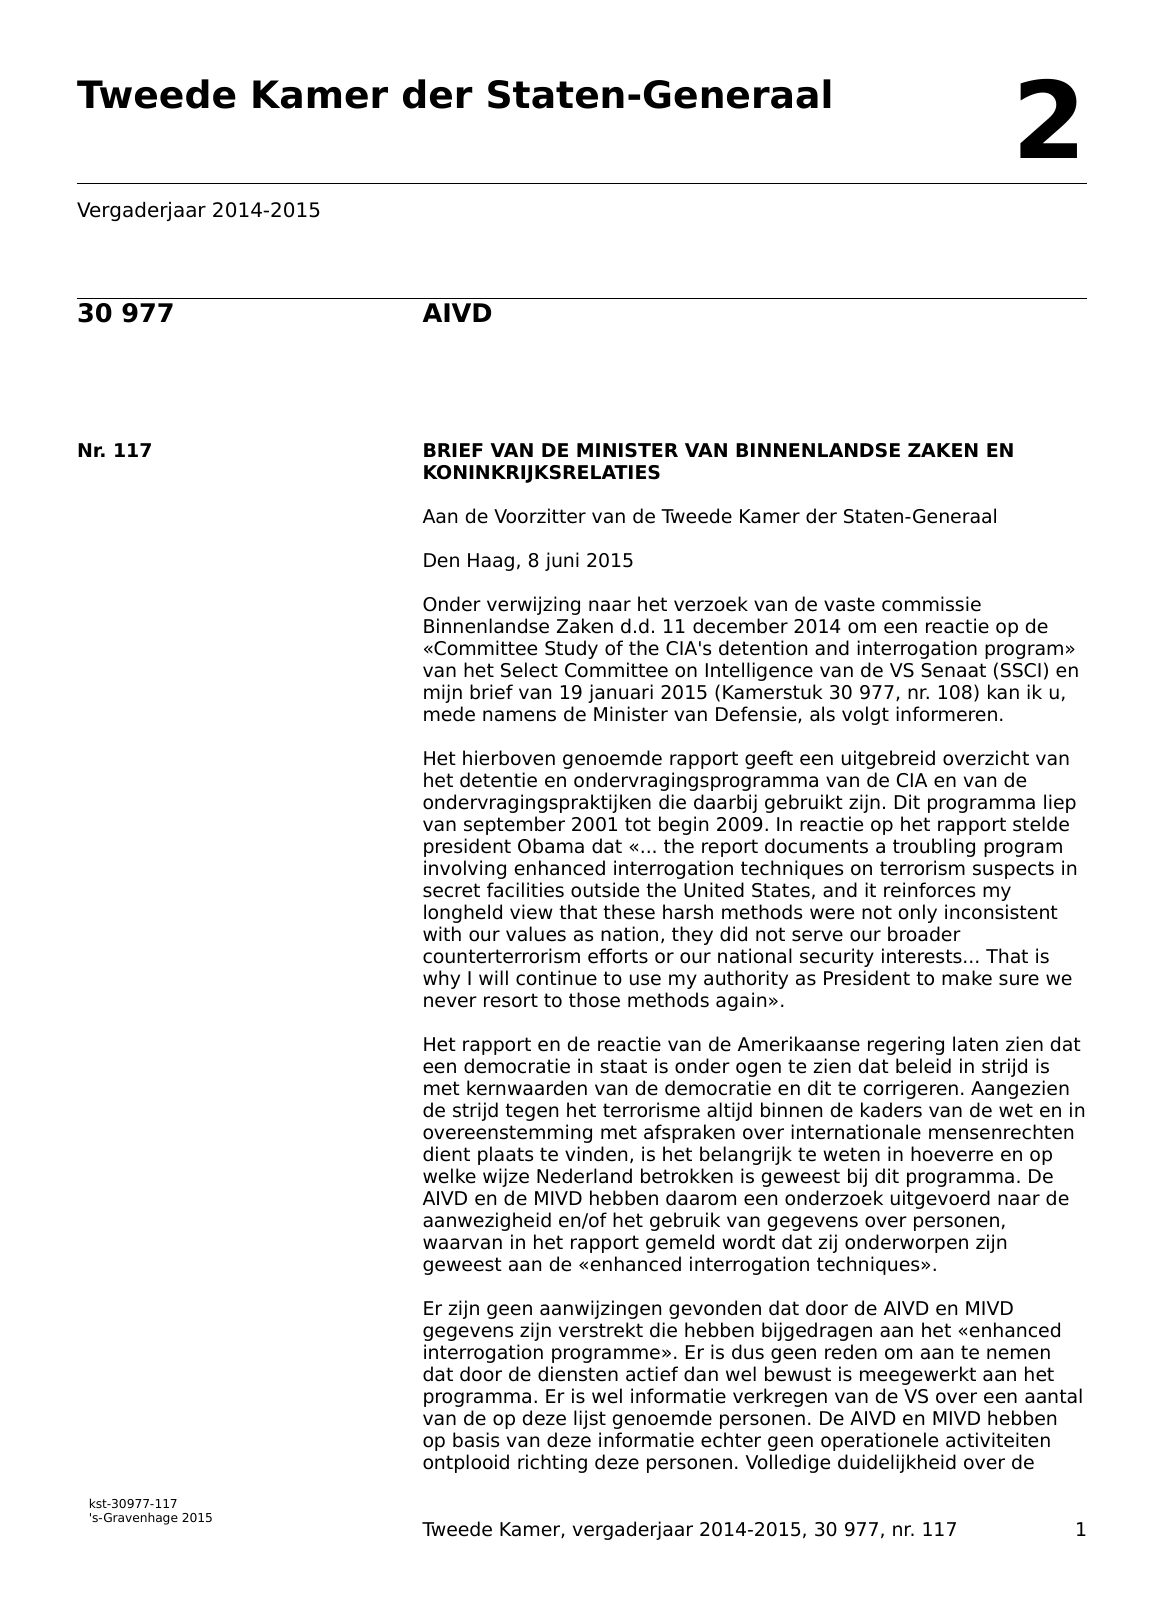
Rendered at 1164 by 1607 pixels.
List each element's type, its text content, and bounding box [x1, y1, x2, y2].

text Het hierboven genoemde rapport geeft een uitgebreid overzicht van het detentie en ondervragingsprogramma van de CIA en van de ondervragingspraktijken die daarbij gebruikt zijn. Dit programma liep van september 2001 tot begin 2009. In reactie op het rapport stelde president Obama dat «... the report documents a troubling program involving enhanced interrogation techniques on terrorism suspects in secret facilities outside the United States, and it reinforces my longheld view that these harsh methods were not only inconsistent with our values as nation, they did not serve our broader counterterrorism efforts or our national security interests... That is why I will continue to use my authority as President to make sure we never resort to those methods again». [422, 748, 1087, 1012]
text Onder verwijzing naar het verzoek van de vaste commissie Binnenlandse Zaken d.d. 11 december 2014 om een reactie op de «Committee Study of the CIA's detention and interrogation program» van het Select Committee on Intelligence van de VS Senaat (SSCI) en mijn brief van 19 januari 2015 (Kamerstuk 30 977, nr. 108) kan ik u, mede namens de Minister van Defensie, als volgt informeren. [422, 594, 1087, 726]
text Den Haag, 8 juni 2015 [422, 550, 1087, 572]
text Het rapport en de reactie van de Amerikaanse regering laten zien dat een democratie in staat is onder ogen te zien dat beleid in strijd is met kernwaarden van de democratie en dit te corrigeren. Aangezien de strijd tegen het terrorisme altijd binnen de kaders van de wet en in overeenstemming met afspraken over internationale mensenrechten dient plaats te vinden, is het belangrijk te weten in hoeverre en op welke wijze Nederland betrokken is geweest bij dit programma. De AIVD en de MIVD hebben daarom een onderzoek uitgevoerd naar de aanwezigheid en/of het gebruik van gegevens over personen, waarvan in het rapport gemeld wordt dat zij onderworpen zijn geweest aan de «enhanced interrogation techniques». [422, 1034, 1087, 1276]
table_cell Vergaderjaar 2014-2015 [77, 184, 1087, 298]
text Er zijn geen aanwijzingen gevonden dat door de AIVD en MIVD gegevens zijn verstrekt die hebben bijgedragen aan het «enhanced interrogation programme». Er is dus geen reden om aan te nemen dat door de diensten actief dan wel bewust is meegewerkt aan het programma. Er is wel informatie verkregen van de VS over een aantal van de op deze lijst genoemde personen. De AIVD en MIVD hebben op basis van deze informatie echter geen operationele activiteiten ontplooid richting deze personen. Volledige duidelijkheid over de [422, 1298, 1087, 1474]
table_header Tweede Kamer der Staten-Generaal [77, 59, 886, 183]
subtitle 30 977 AIVD [77, 299, 1087, 329]
text Aan de Voorzitter van de Tweede Kamer der Staten-Generaal [422, 506, 1087, 528]
table_header 2 [886, 59, 1087, 183]
text 's-Gravenhage 2015 [88, 1511, 323, 1525]
subtitle Nr. 117 BRIEF VAN DE MINISTER VAN BINNENLANDSE ZAKEN EN KONINKRIJKSRELATIES [77, 440, 1087, 484]
text kst-30977-117 [88, 1497, 323, 1511]
